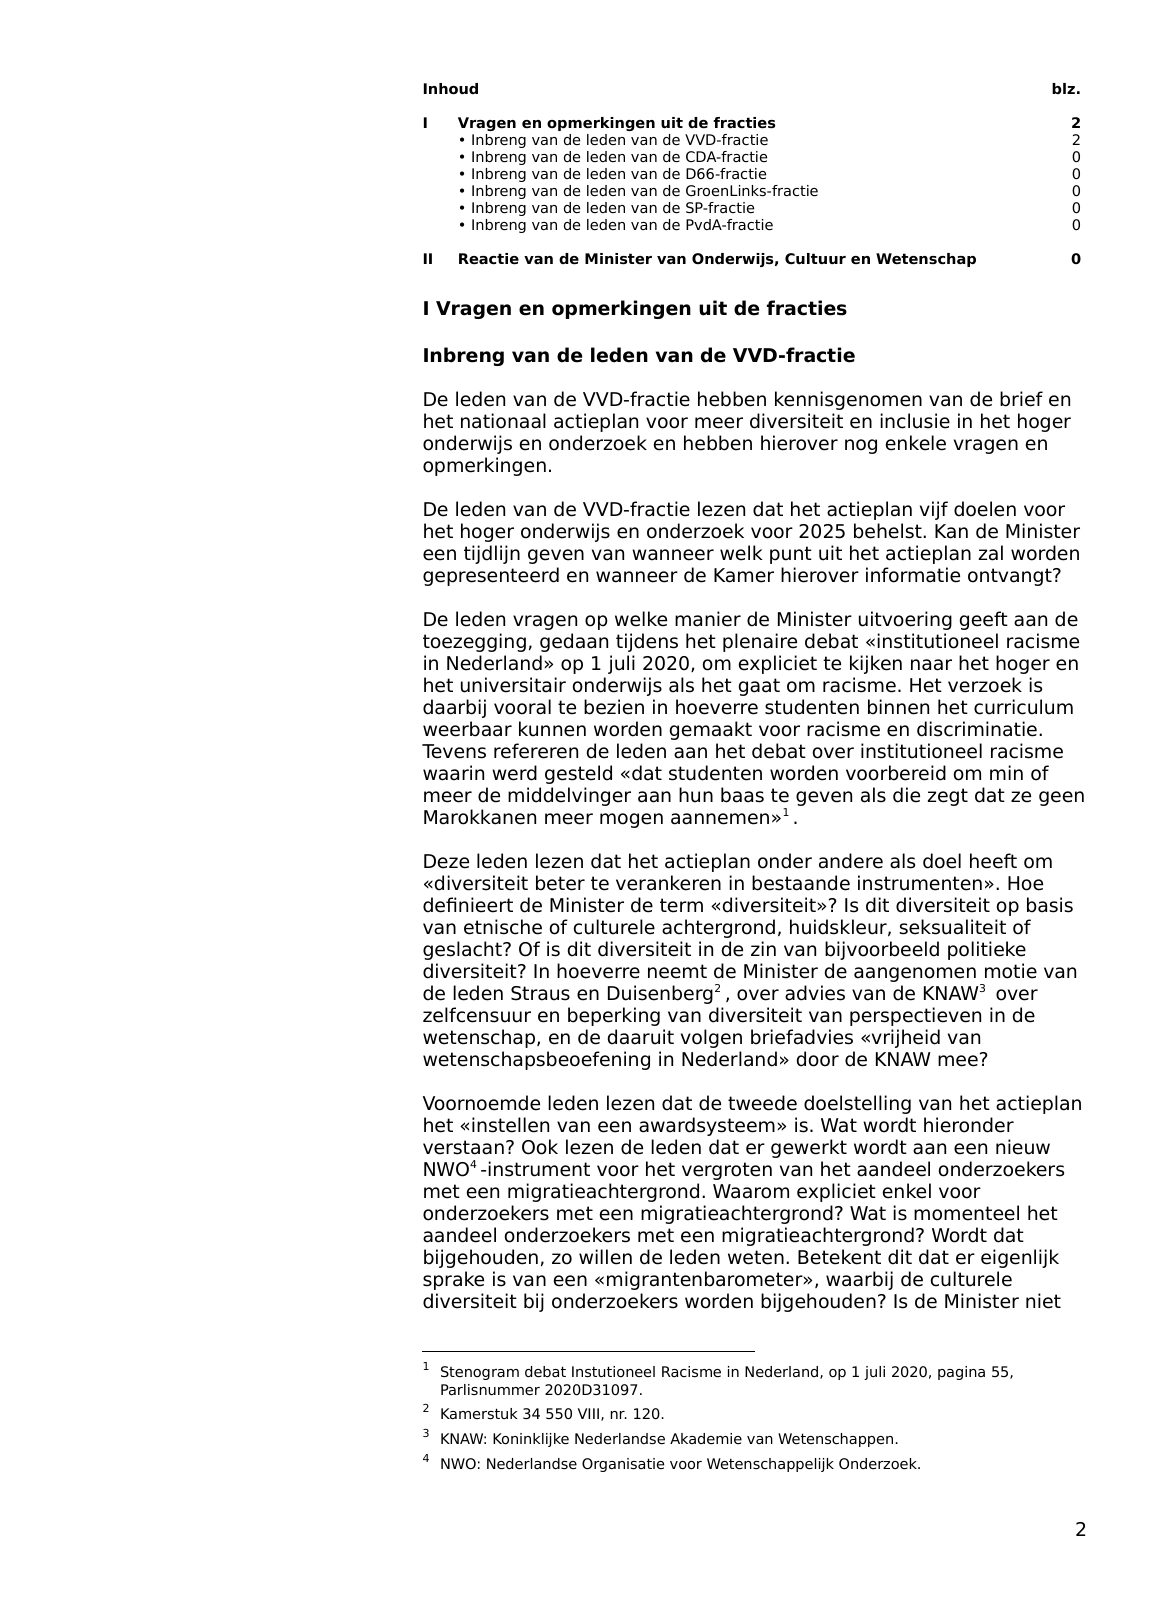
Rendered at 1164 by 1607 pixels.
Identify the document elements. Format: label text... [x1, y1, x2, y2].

table_cell 0 [1028, 251, 1087, 268]
table_cell • Inbreng van de leden van de D66-fractie [452, 166, 1028, 183]
table_cell II [422, 251, 452, 268]
table_cell 2 [1028, 115, 1087, 132]
text Kamerstuk 34 550 VIII, nr. 120. [422, 1402, 1087, 1424]
table_cell Reactie van de Minister van Onderwijs, Cultuur en Wetenschap [452, 251, 1028, 268]
table_cell [422, 200, 452, 217]
table_cell [422, 234, 452, 251]
text Voornoemde leden lezen dat de tweede doelstelling van het actieplan het «instellen van een awardsysteem» is. Wat wordt hieronder verstaan? Ook lezen de leden dat er gewerkt wordt aan een nieuw NWO-instrument voor het vergroten van het aandeel onderzoekers met een migratieachtergrond. Waarom expliciet enkel voor onderzoekers met een migratieachtergrond? Wat is momenteel het aandeel onderzoekers met een migratieachtergrond? Wordt dat bijgehouden, zo willen de leden weten. Betekent dit dat er eigenlijk sprake is van een «migrantenbarometer», waarbij de culturele diversiteit bij onderzoekers worden bijgehouden? Is de Minister niet [422, 1093, 1087, 1313]
table_header blz. [1028, 81, 1087, 98]
table_cell I [422, 115, 452, 132]
text De leden van de VVD-fractie lezen dat het actieplan vijf doelen voor het hoger onderwijs en onderzoek voor 2025 behelst. Kan de Minister een tijdlijn geven van wanneer welk punt uit het actieplan zal worden gepresenteerd en wanneer de Kamer hierover informatie ontvangt? [422, 499, 1087, 587]
table_cell Vragen en opmerkingen uit de fracties [452, 115, 1028, 132]
subtitle Inbreng van de leden van de VVD-fractie [422, 345, 1087, 367]
text NWO: Nederlandse Organisatie voor Wetenschappelijk Onderzoek. [422, 1452, 1087, 1474]
table_cell • Inbreng van de leden van de SP-fractie [452, 200, 1028, 217]
text KNAW: Koninklijke Nederlandse Akademie van Wetenschappen. [422, 1427, 1087, 1449]
table_cell [1028, 234, 1087, 251]
table_cell 0 [1028, 166, 1087, 183]
text Stenogram debat Instutioneel Racisme in Nederland, op 1 juli 2020, pagina 55, Parlisnummer 2020D31097. [422, 1360, 1087, 1399]
table_cell [422, 183, 452, 200]
table_cell [422, 98, 452, 115]
table_cell • Inbreng van de leden van de CDA-fractie [452, 149, 1028, 166]
table_cell [422, 217, 452, 234]
table_cell [452, 234, 1028, 251]
table_cell • Inbreng van de leden van de PvdA-fractie [452, 217, 1028, 234]
text Deze leden lezen dat het actieplan onder andere als doel heeft om «diversiteit beter te verankeren in bestaande instrumenten». Hoe definieert de Minister de term «diversiteit»? Is dit diversiteit op basis van etnische of culturele achtergrond, huidskleur, seksualiteit of geslacht? Of is dit diversiteit in de zin van bijvoorbeeld politieke diversiteit? In hoeverre neemt de Minister de aangenomen motie van de leden Straus en Duisenberg, over advies van de KNAW over zelfcensuur en beperking van diversiteit van perspectieven in de wetenschap, en de daaruit volgen briefadvies «vrijheid van wetenschapsbeoefening in Nederland» door de KNAW mee? [422, 851, 1087, 1071]
table_cell 0 [1028, 183, 1087, 200]
table_cell 0 [1028, 149, 1087, 166]
table_cell [422, 132, 452, 149]
text De leden van de VVD-fractie hebben kennisgenomen van de brief en het nationaal actieplan voor meer diversiteit en inclusie in het hoger onderwijs en onderzoek en hebben hierover nog enkele vragen en opmerkingen. [422, 389, 1087, 477]
text De leden vragen op welke manier de Minister uitvoering geeft aan de toezegging, gedaan tijdens het plenaire debat «institutioneel racisme in Nederland» op 1 juli 2020, om expliciet te kijken naar het hoger en het universitair onderwijs als het gaat om racisme. Het verzoek is daarbij vooral te bezien in hoeverre studenten binnen het curriculum weerbaar kunnen worden gemaakt voor racisme en discriminatie. Tevens refereren de leden aan het debat over institutioneel racisme waarin werd gesteld «dat studenten worden voorbereid om min of meer de middelvinger aan hun baas te geven als die zegt dat ze geen Marokkanen meer mogen aannemen». [422, 609, 1087, 829]
table_cell • Inbreng van de leden van de GroenLinks-fractie [452, 183, 1028, 200]
table_cell [452, 98, 1028, 115]
table_cell 0 [1028, 217, 1087, 234]
subtitle I Vragen en opmerkingen uit de fracties [422, 298, 1087, 320]
table_cell [422, 149, 452, 166]
table_cell • Inbreng van de leden van de VVD-fractie [452, 132, 1028, 149]
table_cell [422, 166, 452, 183]
table_header Inhoud [422, 81, 1028, 98]
table_cell 2 [1028, 132, 1087, 149]
table_cell 0 [1028, 200, 1087, 217]
table_cell [1028, 98, 1087, 115]
